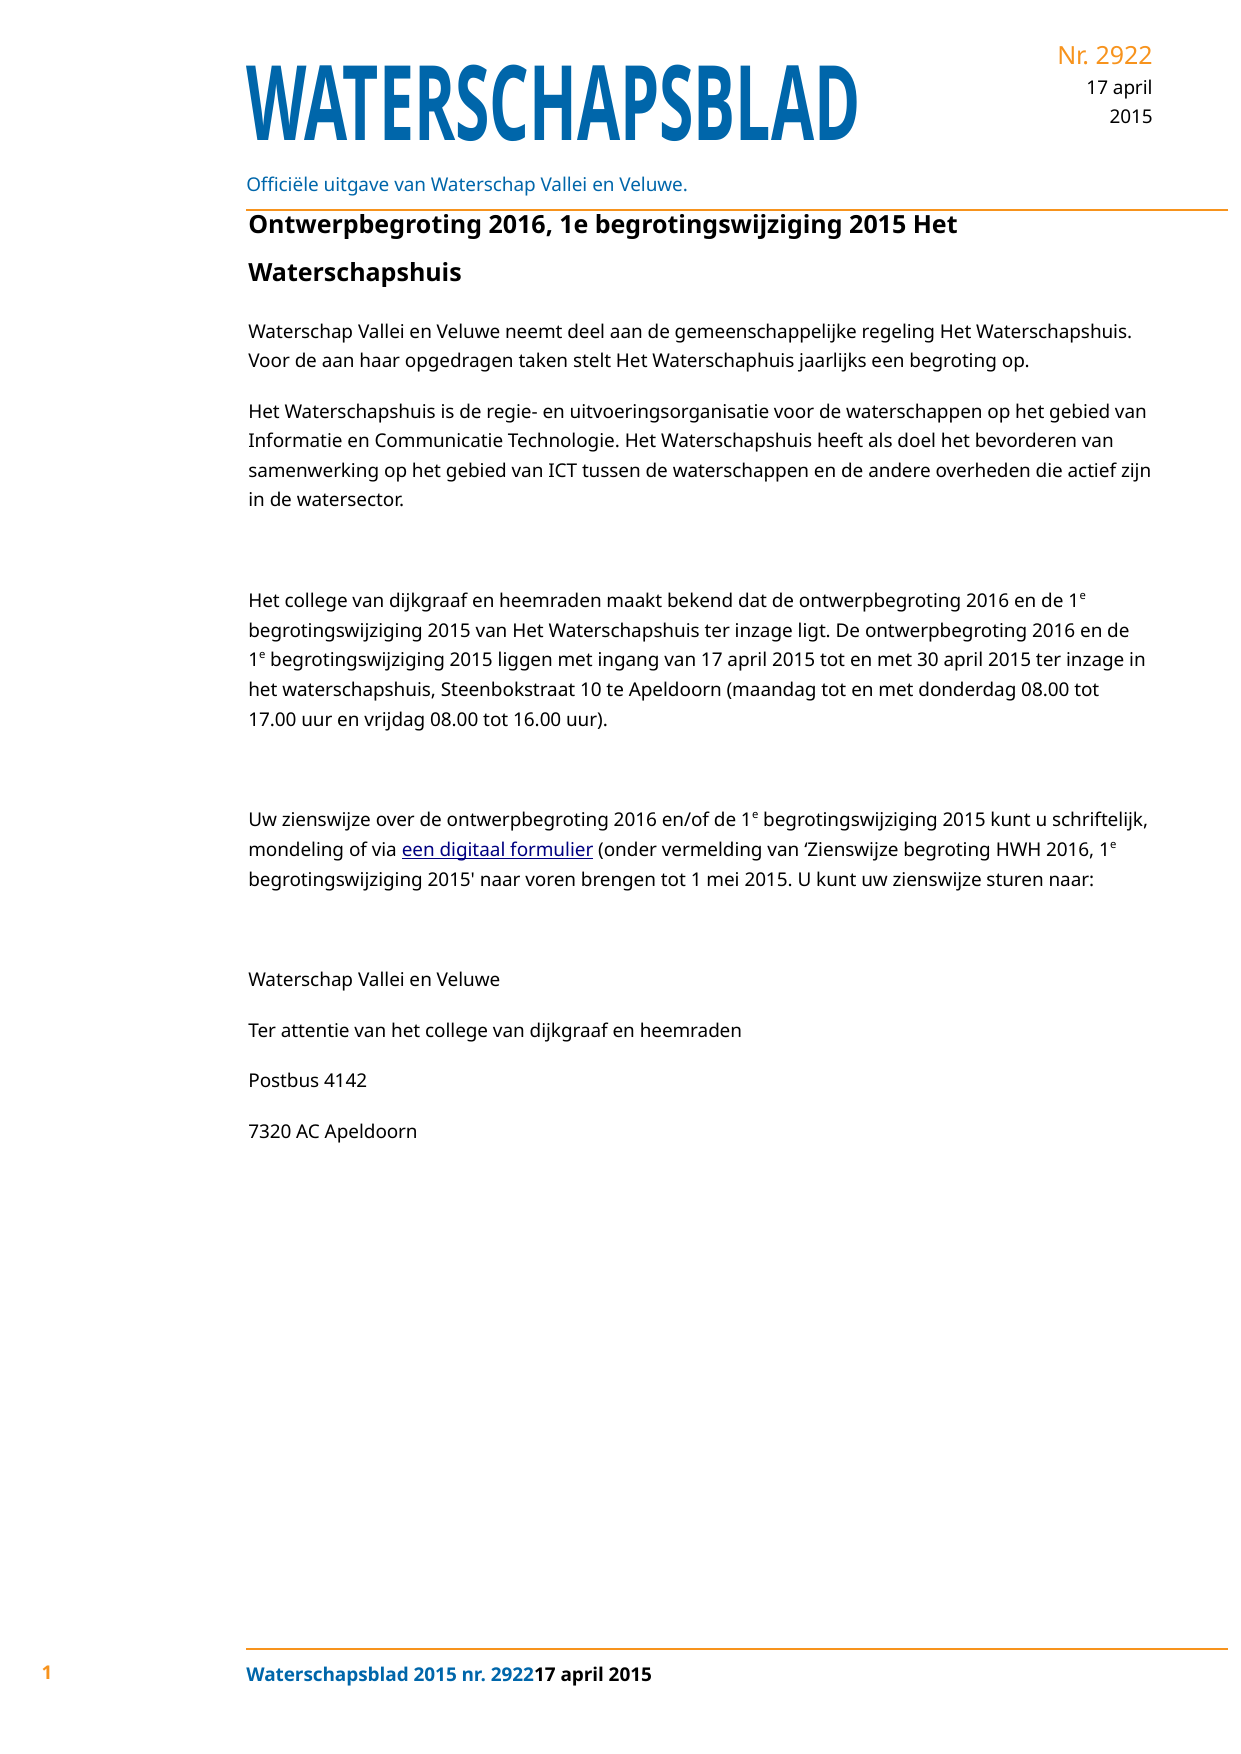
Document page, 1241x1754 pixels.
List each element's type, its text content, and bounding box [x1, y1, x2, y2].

text Ter attentie van het college van dijkgraaf en heemraden [248, 1017, 1152, 1043]
text Het Waterschapshuis is de regie- en uitvoeringsorganisatie voor de waterschappen op het gebied van Informatie en Communicatie Technologie. Het Waterschapshuis heeft als doel het bevorderen van samenwerking op het gebied van ICT tussen de waterschappen en de andere overheden die actief zijn in de watersector. [248, 398, 1152, 512]
text Ontwerpbegroting 2016, 1e begrotingswijziging 2015 Het Waterschapshuis [248, 211, 1152, 288]
picture [41, 47, 231, 172]
text Waterschap Vallei en Veluwe [248, 967, 1152, 992]
text Uw zienswijze over de ontwerpbegroting 2016 en/of de 1e begrotingswijziging 2015 kunt u schriftelijk, mondeling of via een digitaal formulier (onder vermelding van ‘Zienswijze begroting HWH 2016, 1e begrotingswijziging 2015' naar voren brengen tot 1 mei 2015. U kunt uw zienswijze sturen naar: [248, 807, 1152, 892]
text Waterschap Vallei en Veluwe neemt deel aan de gemeenschappelijke regeling Het Waterschapshuis. Voor de aan haar opgedragen taken stelt Het Waterschaphuis jaarlijks een begroting op. [248, 318, 1152, 373]
text 7320 AC Apeldoorn [248, 1118, 1152, 1144]
text Het college van dijkgraaf en heemraden maakt bekend dat de ontwerpbegroting 2016 en de 1e begrotingswijziging 2015 van Het Waterschapshuis ter inzage ligt. De ontwerpbegroting 2016 en de 1e begrotingswijziging 2015 liggen met ingang van 17 april 2015 tot en met 30 april 2015 ter inzage in het waterschapshuis, Steenbokstraat 10 te Apeldoorn (maandag tot en met donderdag 08.00 tot 17.00 uur en vrijdag 08.00 tot 16.00 uur). [248, 587, 1152, 732]
text Postbus 4142 [248, 1067, 1152, 1093]
